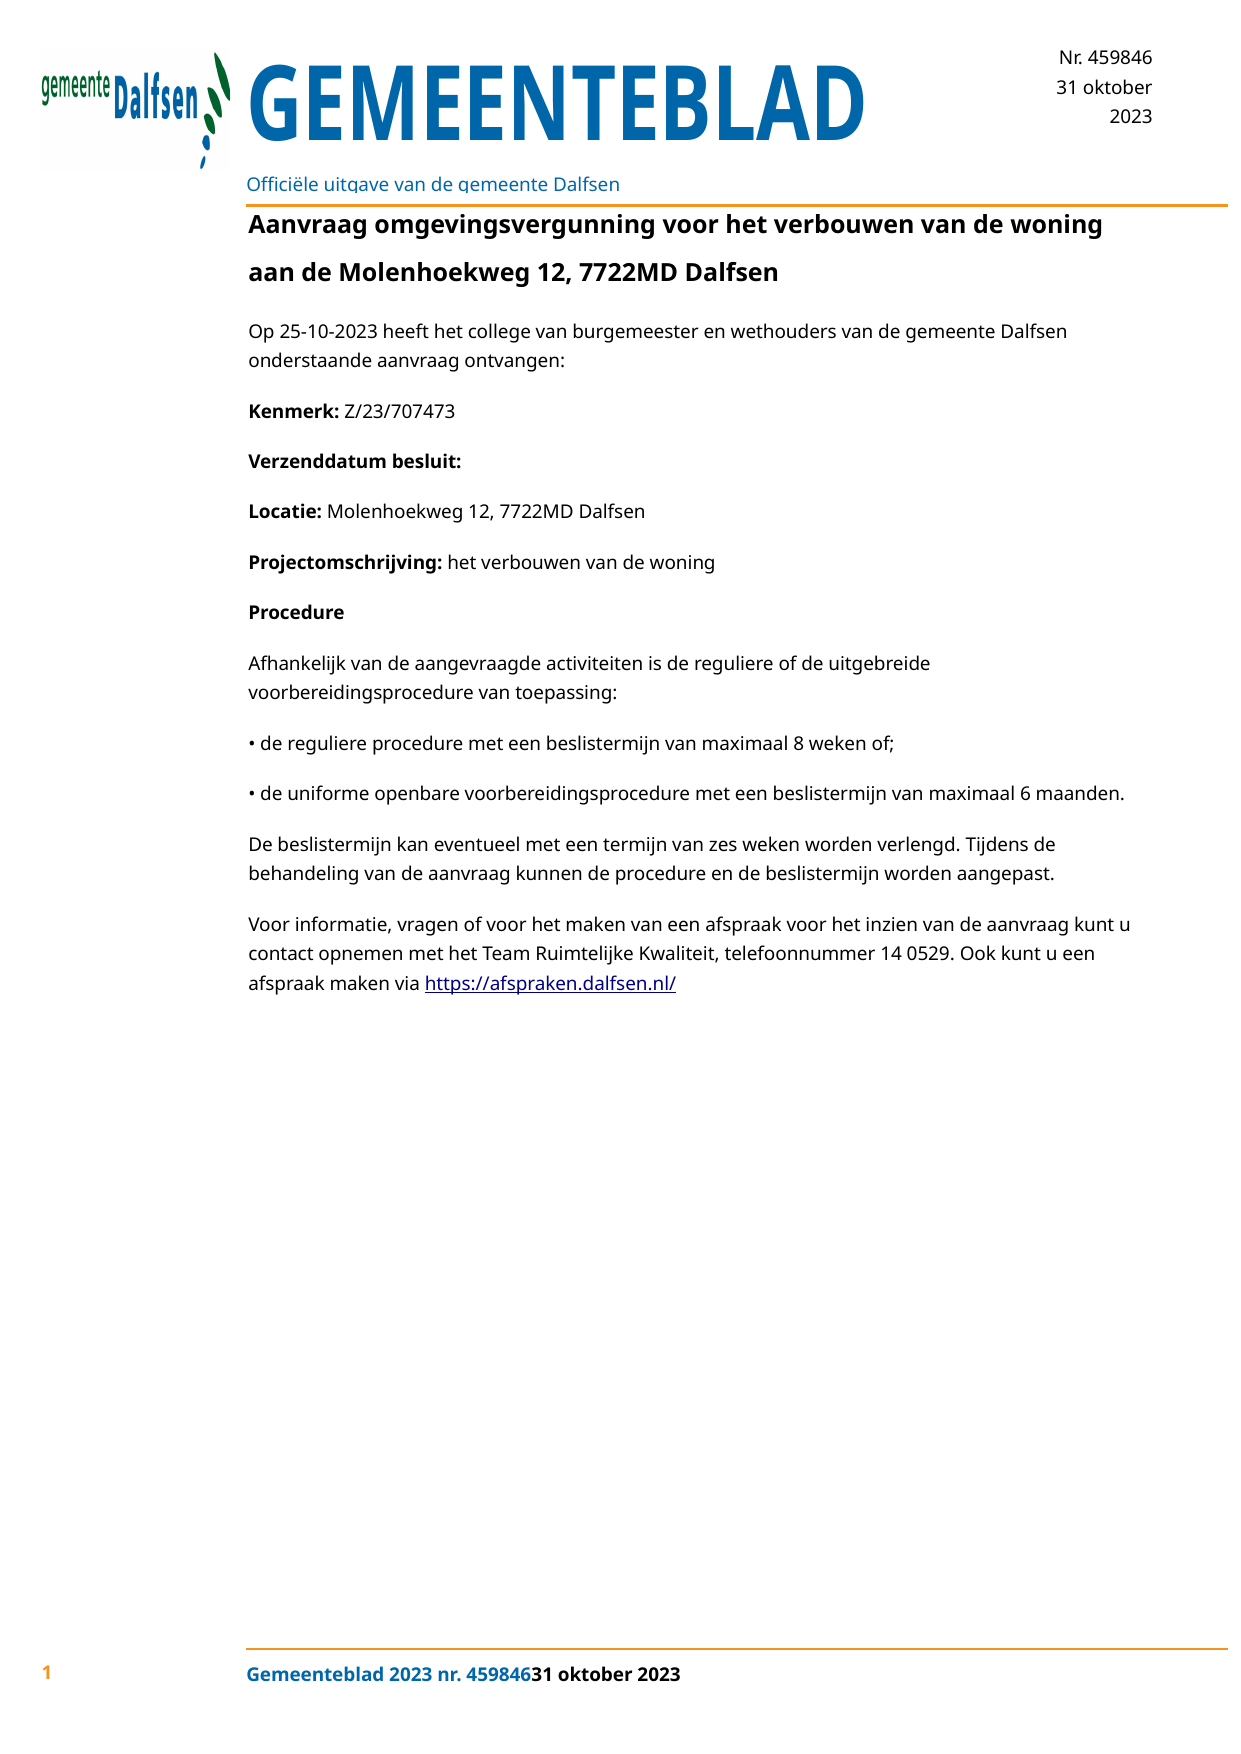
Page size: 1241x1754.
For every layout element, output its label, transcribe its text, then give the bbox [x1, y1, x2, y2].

text Aanvraag omgevingsvergunning voor het verbouwen van de woning aan de Molenhoekweg 12, 7722MD Dalfsen [248, 207, 1152, 288]
text Afhankelijk van de aangevraagde activiteiten is de reguliere of de uitgebreide voorbereidingsprocedure van toepassing: [248, 650, 1152, 705]
text Op 25-10-2023 heeft het college van burgemeester en wethouders van de gemeente Dalfsen onderstaande aanvraag ontvangen: [248, 318, 1152, 373]
text De beslistermijn kan eventueel met een termijn van zes weken worden verlengd. Tijdens de behandeling van de aanvraag kunnen de procedure en de beslistermijn worden aangepast. [248, 831, 1152, 886]
text Kenmerk: Z/23/707473 [248, 398, 1152, 424]
text Projectomschrijving: het verbouwen van de woning [248, 549, 1152, 575]
text Procedure [248, 599, 1152, 625]
text • de reguliere procedure met een beslistermijn van maximaal 8 weken of; [248, 730, 1152, 756]
text Verzenddatum besluit: [248, 448, 1152, 474]
text • de uniforme openbare voorbereidingsprocedure met een beslistermijn van maximaal 6 maanden. [248, 780, 1152, 806]
text Locatie: Molenhoekweg 12, 7722MD Dalfsen [248, 499, 1152, 524]
text Voor informatie, vragen of voor het maken van een afspraak voor het inzien van de aanvraag kunt u contact opnemen met het Team Ruimtelijke Kwaliteit, telefoonnummer 14 0529. Ook kunt u een afspraak maken via https://afspraken.dalfsen.nl/ [248, 911, 1152, 996]
picture [41, 47, 231, 172]
